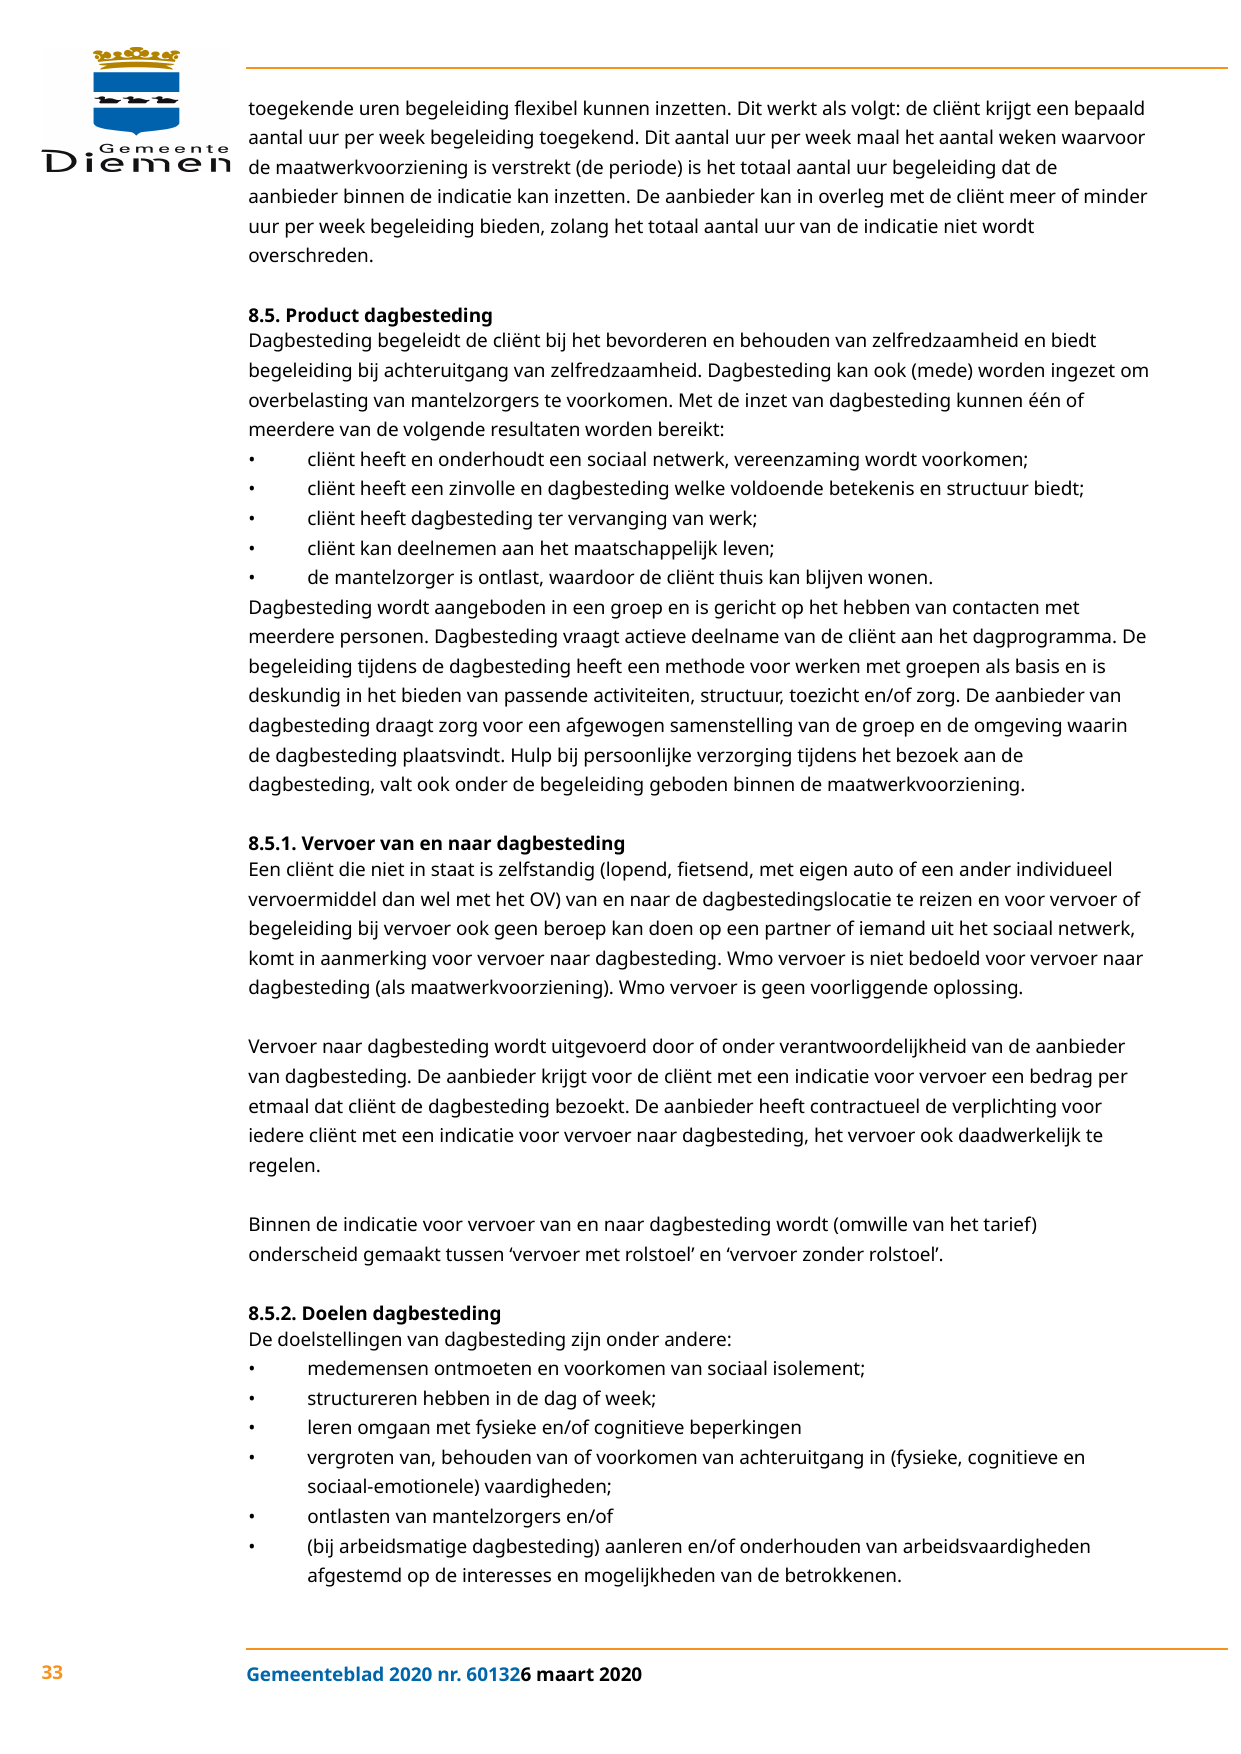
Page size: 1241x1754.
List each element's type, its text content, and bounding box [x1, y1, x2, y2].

list cliënt kan deelnemen aan het maatschappelijk leven; [248, 535, 1152, 560]
list leren omgaan met fysieke en/of cognitieve beperkingen [248, 1414, 1152, 1440]
list structureren hebben in de dag of week; [248, 1385, 1152, 1411]
text De doelstellingen van dagbesteding zijn onder andere: [248, 1326, 1152, 1351]
text Dagbesteding wordt aangeboden in een groep en is gericht op het hebben van contacten met meerdere personen. Dagbesteding vraagt actieve deelname van de cliënt aan het dagprogramma. De begeleiding tijdens de dagbesteding heeft een methode voor werken met groepen als basis en is deskundig in het bieden van passende activiteiten, structuur, toezicht en/of zorg. De aanbieder van dagbesteding draagt zorg voor een afgewogen samenstelling van de groep en de omgeving waarin de dagbesteding plaatsvindt. Hulp bij persoonlijke verzorging tijdens het bezoek aan de dagbesteding, valt ook onder de begeleiding geboden binnen de maatwerkvoorziening. [248, 594, 1152, 797]
list medemensen ontmoeten en voorkomen van sociaal isolement; [248, 1355, 1152, 1381]
text Binnen de indicatie voor vervoer van en naar dagbesteding wordt (omwille van het tarief) onderscheid gemaakt tussen ‘vervoer met rolstoel’ en ‘vervoer zonder rolstoel’. [248, 1211, 1152, 1267]
list vergroten van, behouden van of voorkomen van achteruitgang in (fysieke, cognitieve en sociaal-emotionele) vaardigheden; [248, 1444, 1152, 1499]
list de mantelzorger is ontlast, waardoor de cliënt thuis kan blijven wonen. [248, 564, 1152, 590]
list (bij arbeidsmatige dagbesteding) aanleren en/of onderhouden van arbeidsvaardigheden afgestemd op de interesses en mogelijkheden van de betrokkenen. [248, 1533, 1152, 1588]
picture [41, 47, 231, 172]
text 8.5.1. Vervoer van en naar dagbesteding [248, 831, 1152, 856]
list cliënt heeft een zinvolle en dagbesteding welke voldoende betekenis en structuur biedt; [248, 476, 1152, 501]
text toegekende uren begeleiding flexibel kunnen inzetten. Dit werkt als volgt: de cliënt krijgt een bepaald aantal uur per week begeleiding toegekend. Dit aantal uur per week maal het aantal weken waarvoor de maatwerkvoorziening is verstrekt (de periode) is het totaal aantal uur begeleiding dat de aanbieder binnen de indicatie kan inzetten. De aanbieder kan in overleg met de cliënt meer of minder uur per week begeleiding bieden, zolang het totaal aantal uur van de indicatie niet wordt overschreden. [248, 95, 1152, 268]
text 8.5.2. Doelen dagbesteding [248, 1300, 1152, 1326]
list ontlasten van mantelzorgers en/of [248, 1503, 1152, 1529]
text Een cliënt die niet in staat is zelfstandig (lopend, fietsend, met eigen auto of een ander individueel vervoermiddel dan wel met het OV) van en naar de dagbestedingslocatie te reizen en voor vervoer of begeleiding bij vervoer ook geen beroep kan doen op een partner of iemand uit het sociaal netwerk, komt in aanmerking voor vervoer naar dagbesteding. Wmo vervoer is niet bedoeld voor vervoer naar dagbesteding (als maatwerkvoorziening). Wmo vervoer is geen voorliggende oplossing. [248, 856, 1152, 1000]
text Vervoer naar dagbesteding wordt uitgevoerd door of onder verantwoordelijkheid van de aanbieder van dagbesteding. De aanbieder krijgt voor de cliënt met een indicatie voor vervoer een bedrag per etmaal dat cliënt de dagbesteding bezoekt. De aanbieder heeft contractueel de verplichting voor iedere cliënt met een indicatie voor vervoer naar dagbesteding, het vervoer ook daadwerkelijk te regelen. [248, 1034, 1152, 1178]
list cliënt heeft en onderhoudt een sociaal netwerk, vereenzaming wordt voorkomen; [248, 446, 1152, 472]
list cliënt heeft dagbesteding ter vervanging van werk; [248, 505, 1152, 531]
text Dagbesteding begeleidt de cliënt bij het bevorderen en behouden van zelfredzaamheid en biedt begeleiding bij achteruitgang van zelfredzaamheid. Dagbesteding kan ook (mede) worden ingezet om overbelasting van mantelzorgers te voorkomen. Met de inzet van dagbesteding kunnen één of meerdere van de volgende resultaten worden bereikt: [248, 328, 1152, 442]
text 8.5. Product dagbesteding [248, 302, 1152, 328]
